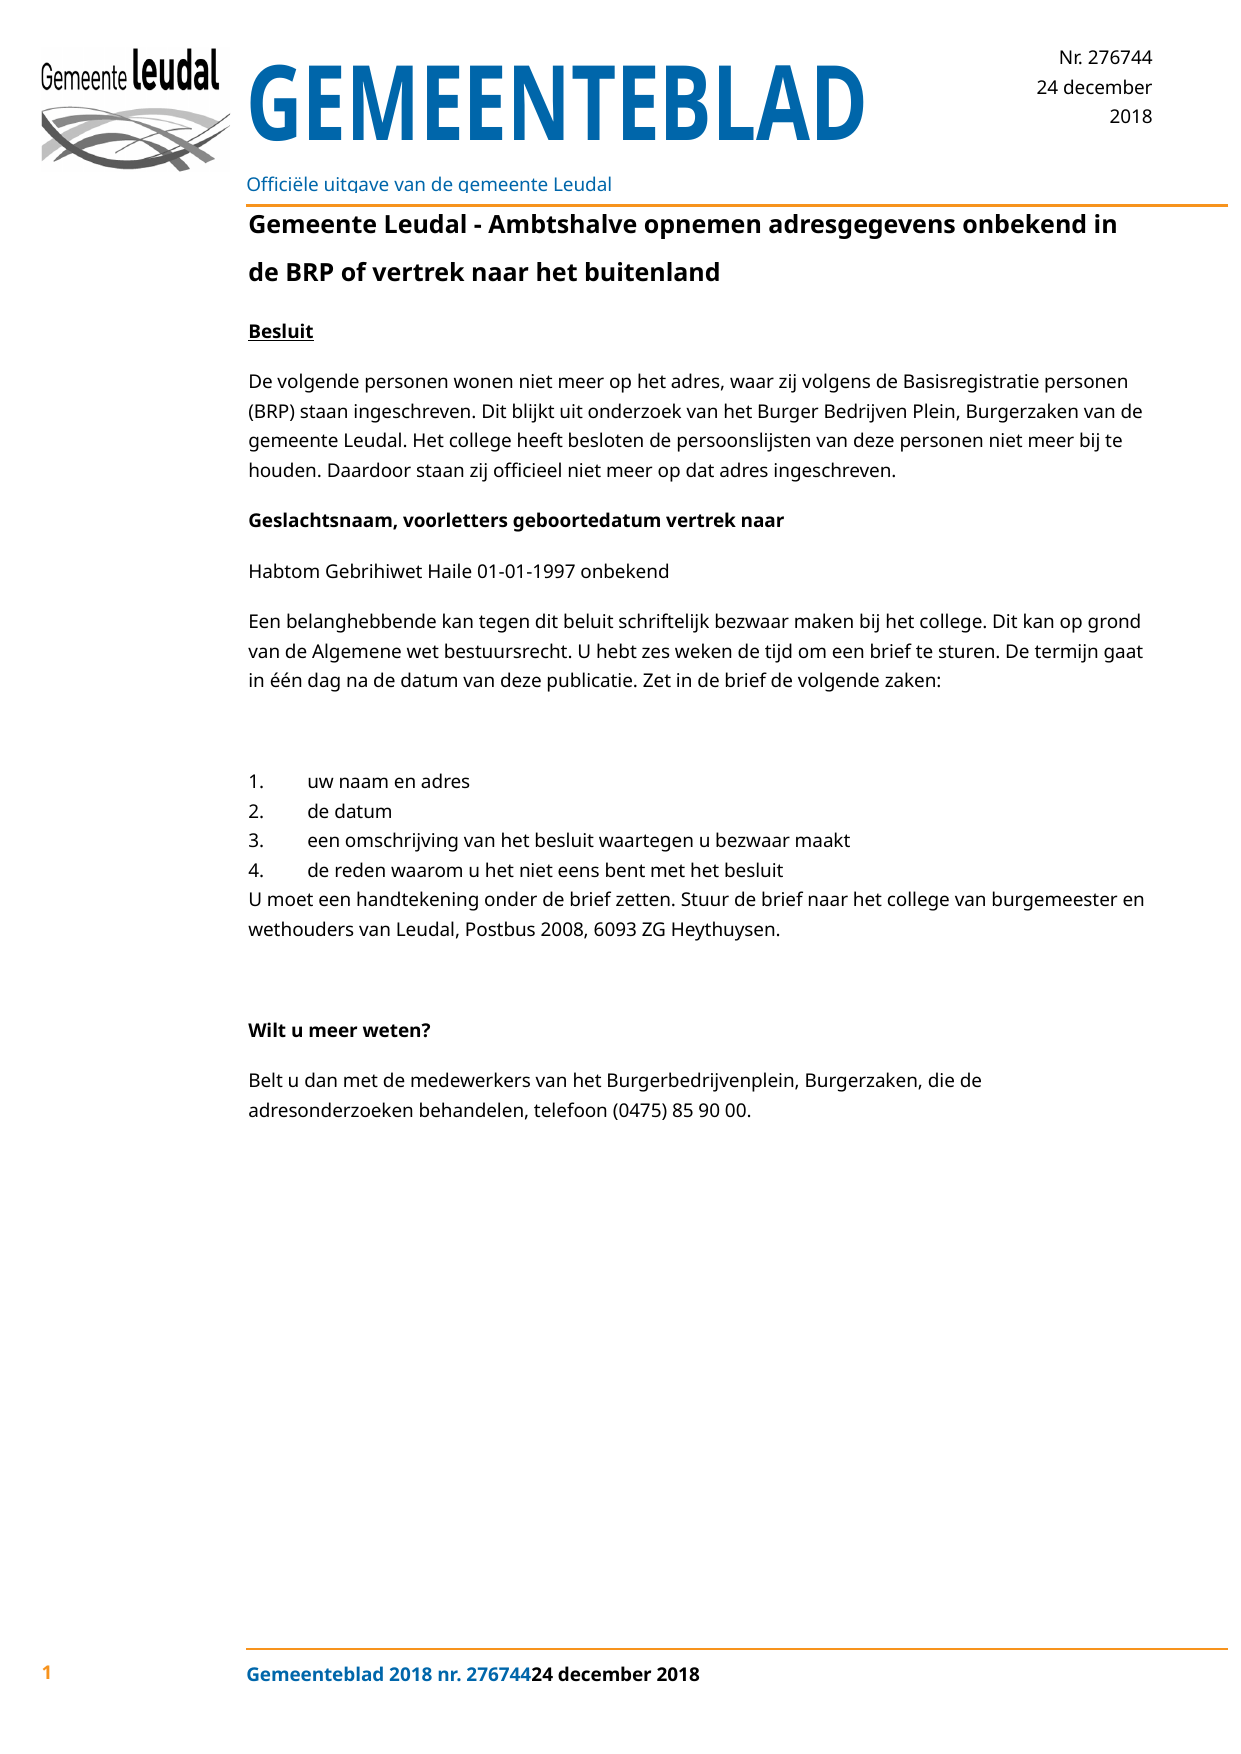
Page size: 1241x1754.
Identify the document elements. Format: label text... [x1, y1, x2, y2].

text Een belanghebbende kan tegen dit beluit schriftelijk bezwaar maken bij het college. Dit kan op grond van de Algemene wet bestuursrecht. U hebt zes weken de tijd om een brief te sturen. De termijn gaat in één dag na de datum van deze publicatie. Zet in de brief de volgende zaken: [248, 608, 1152, 693]
text Belt u dan met de medewerkers van het Burgerbedrijvenplein, Burgerzaken, die de adresonderzoeken behandelen, telefoon (0475) 85 90 00. [248, 1067, 1152, 1123]
text Geslachtsnaam, voorletters geboortedatum vertrek naar [248, 507, 1152, 533]
text Gemeente Leudal - Ambtshalve opnemen adresgegevens onbekend in de BRP of vertrek naar het buitenland [248, 207, 1152, 288]
text Wilt u meer weten? [248, 1017, 1152, 1043]
text Besluit [248, 318, 1152, 344]
list een omschrijving van het besluit waartegen u bezwaar maakt [248, 827, 1152, 853]
text U moet een handtekening onder de brief zetten. Stuur de brief naar het college van burgemeester en wethouders van Leudal, Postbus 2008, 6093 ZG Heythuysen. [248, 887, 1152, 942]
list uw naam en adres [248, 768, 1152, 794]
list de datum [248, 798, 1152, 824]
picture [41, 47, 231, 172]
list de reden waarom u het niet eens bent met het besluit [248, 857, 1152, 883]
text De volgende personen wonen niet meer op het adres, waar zij volgens de Basisregistratie personen (BRP) staan ingeschreven. Dit blijkt uit onderzoek van het Burger Bedrijven Plein, Burgerzaken van de gemeente Leudal. Het college heeft besloten de persoonslijsten van deze personen niet meer bij te houden. Daardoor staan zij officieel niet meer op dat adres ingeschreven. [248, 368, 1152, 483]
text Habtom Gebrihiwet Haile 01-01-1997 onbekend [248, 558, 1152, 584]
